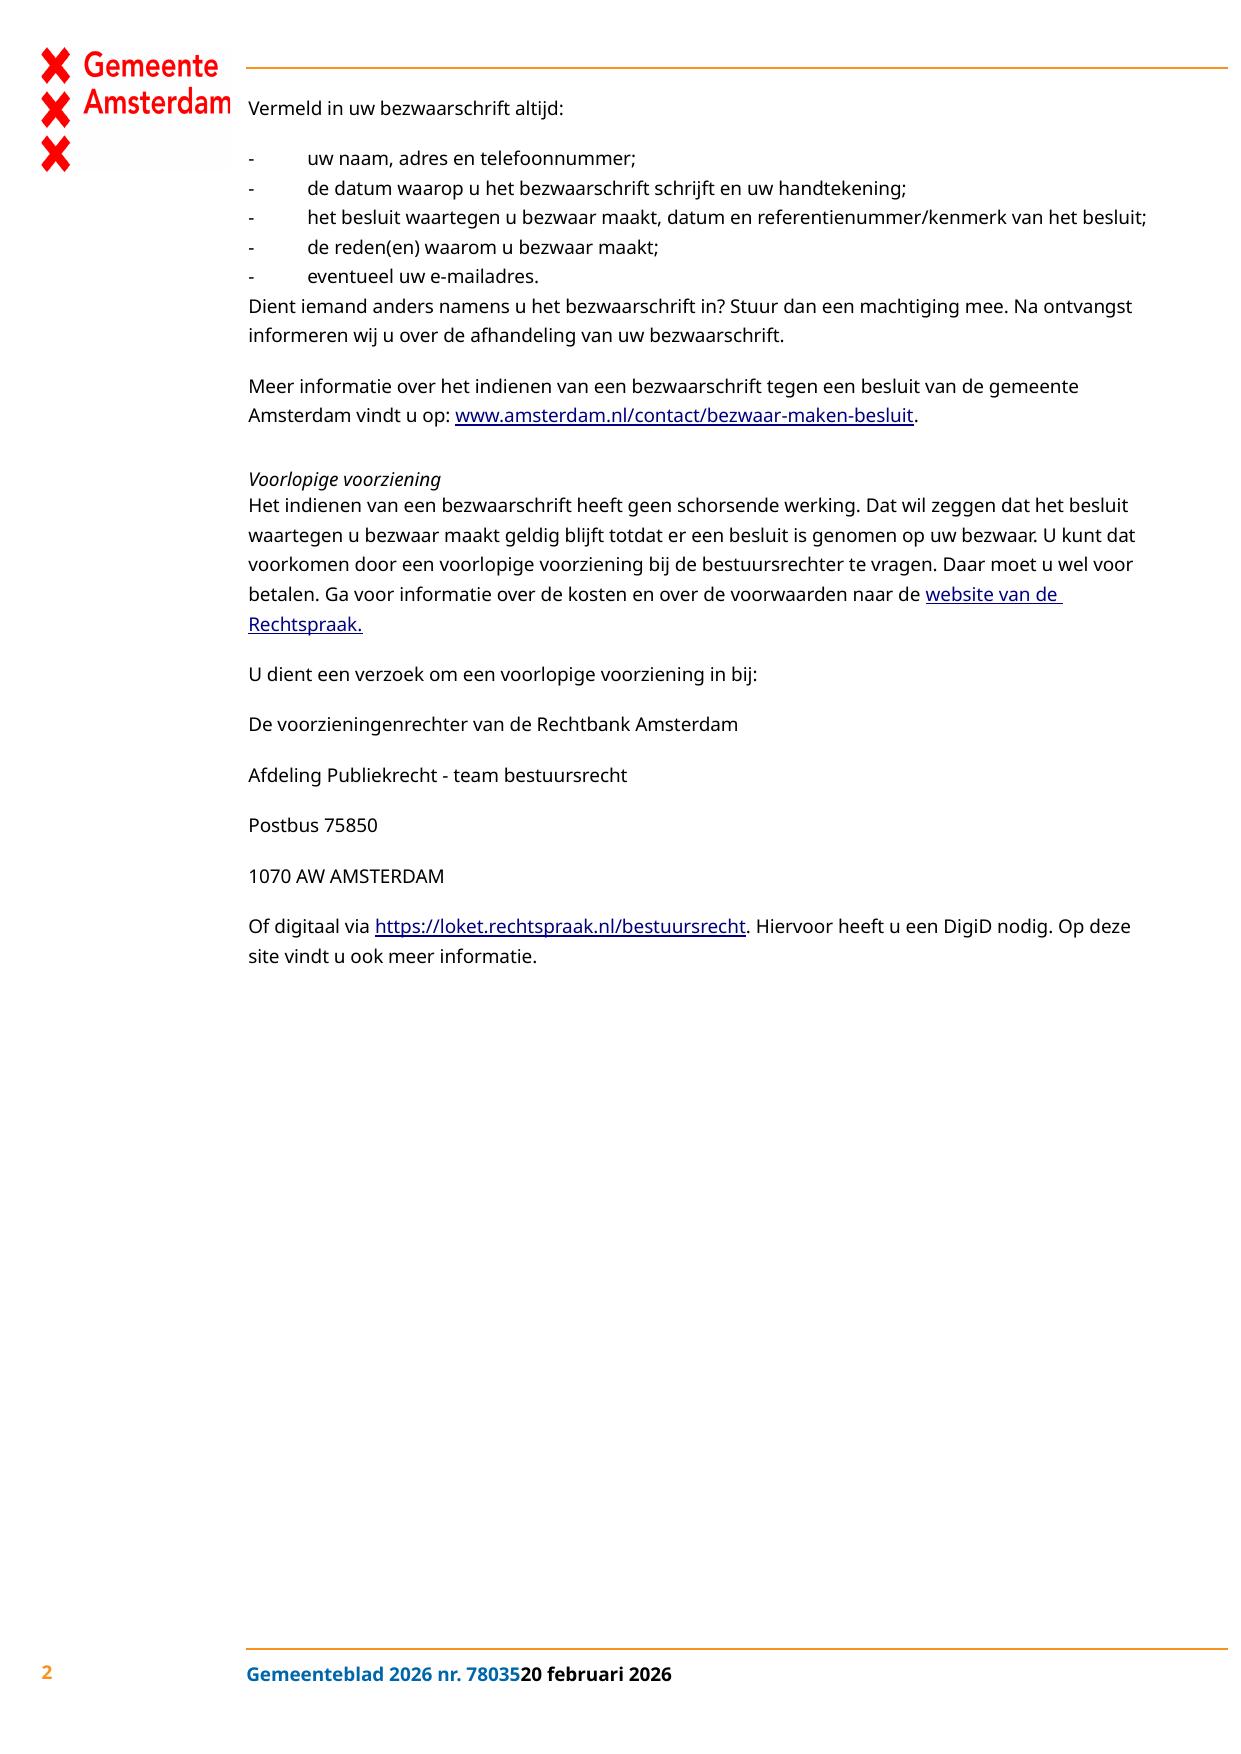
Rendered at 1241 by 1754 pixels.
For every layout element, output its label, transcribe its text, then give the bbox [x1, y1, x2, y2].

text U dient een verzoek om een voorlopige voorziening in bij: [248, 661, 1152, 687]
text Dient iemand anders namens u het bezwaarschrift in? Stuur dan een machtiging mee. Na ontvangst informeren wij u over de afhandeling van uw bezwaarschrift. [248, 293, 1152, 348]
text 1070 AW AMSTERDAM [248, 863, 1152, 888]
list het besluit waartegen u bezwaar maakt, datum en referentienummer/kenmerk van het besluit; [248, 204, 1152, 230]
text Of digitaal via https://loket.rechtspraak.nl/bestuursrecht. Hiervoor heeft u een DigiD nodig. Op deze site vindt u ook meer informatie. [248, 913, 1152, 968]
list de datum waarop u het bezwaarschrift schrijft en uw handtekening; [248, 175, 1152, 201]
text Voorlopige voorziening [248, 467, 1152, 492]
list eventueel uw e-mailadres. [248, 263, 1152, 289]
text Afdeling Publiekrecht - team bestuursrecht [248, 762, 1152, 788]
text Vermeld in uw bezwaarschrift altijd: [248, 95, 1152, 121]
list uw naam, adres en telefoonnummer; [248, 145, 1152, 171]
list de reden(en) waarom u bezwaar maakt; [248, 234, 1152, 260]
text De voorzieningenrechter van de Rechtbank Amsterdam [248, 712, 1152, 737]
picture [41, 47, 231, 172]
text Postbus 75850 [248, 812, 1152, 838]
text Meer informatie over het indienen van een bezwaarschrift tegen een besluit van de gemeente Amsterdam vindt u op: www.amsterdam.nl/contact/bezwaar-maken-besluit. [248, 373, 1152, 428]
text Het indienen van een bezwaarschrift heeft geen schorsende werking. Dat wil zeggen dat het besluit waartegen u bezwaar maakt geldig blijft totdat er een besluit is genomen op uw bezwaar. U kunt dat voorkomen door een voorlopige voorziening bij de bestuursrechter te vragen. Daar moet u wel voor betalen. Ga voor informatie over de kosten en over de voorwaarden naar de website van de Rechtspraak. [248, 492, 1152, 636]
